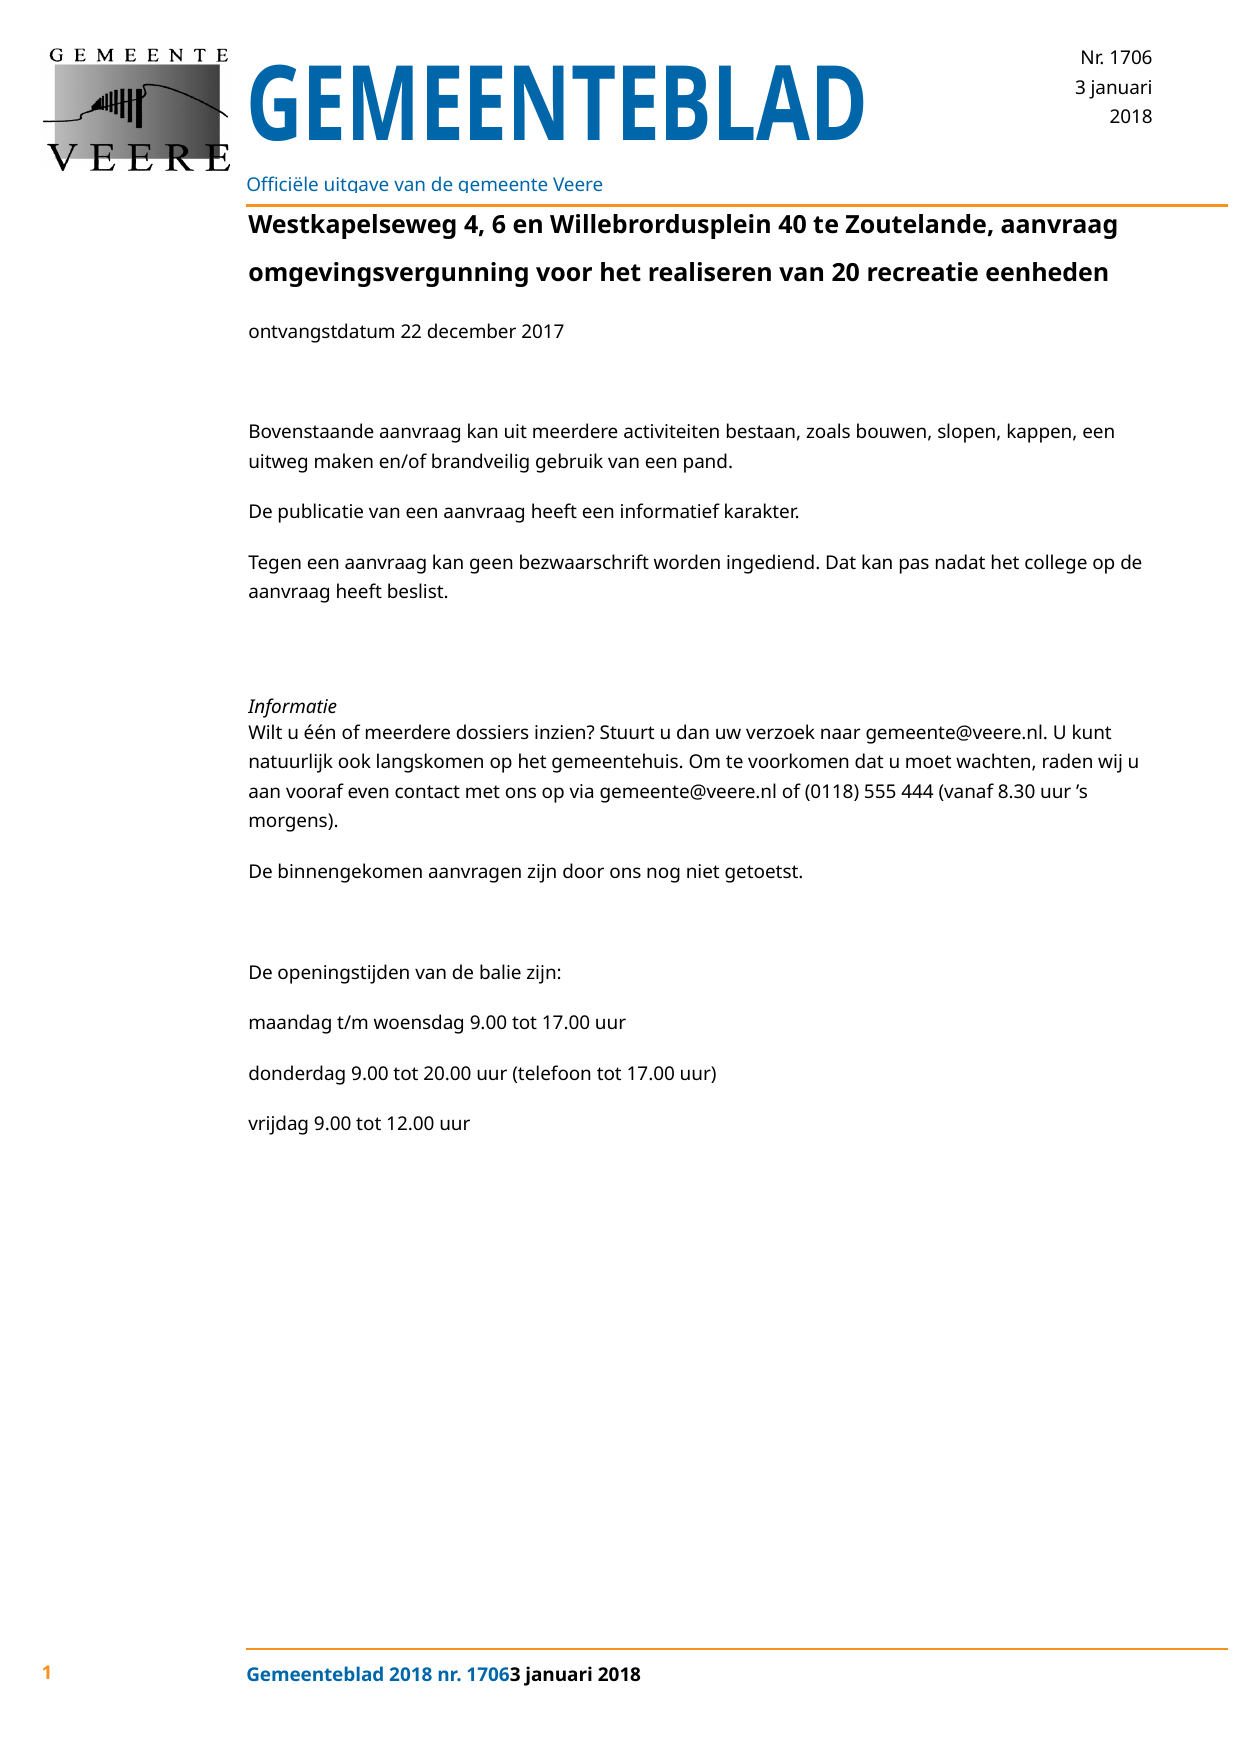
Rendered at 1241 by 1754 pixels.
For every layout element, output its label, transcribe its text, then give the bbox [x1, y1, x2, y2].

text vrijdag 9.00 tot 12.00 uur [248, 1110, 1152, 1136]
text De publicatie van een aanvraag heeft een informatief karakter. [248, 499, 1152, 524]
text Westkapelseweg 4, 6 en Willebrordusplein 40 te Zoutelande, aanvraag omgevingsvergunning voor het realiseren van 20 recreatie eenheden [248, 207, 1152, 288]
text De openingstijden van de balie zijn: [248, 959, 1152, 984]
picture [41, 47, 231, 172]
text maandag t/m woensdag 9.00 tot 17.00 uur [248, 1009, 1152, 1035]
text Bovenstaande aanvraag kan uit meerdere activiteiten bestaan, zoals bouwen, slopen, kappen, een uitweg maken en/of brandveilig gebruik van een pand. [248, 419, 1152, 474]
text donderdag 9.00 tot 20.00 uur (telefoon tot 17.00 uur) [248, 1060, 1152, 1085]
text Wilt u één of meerdere dossiers inzien? Stuurt u dan uw verzoek naar gemeente@veere.nl. U kunt natuurlijk ook langskomen op het gemeentehuis. Om te voorkomen dat u moet wachten, raden wij u aan vooraf even contact met ons op via gemeente@veere.nl of (0118) 555 444 (vanaf 8.30 uur ’s morgens). [248, 719, 1152, 833]
text Tegen een aanvraag kan geen bezwaarschrift worden ingediend. Dat kan pas nadat het college op de aanvraag heeft beslist. [248, 549, 1152, 604]
text De binnengekomen aanvragen zijn door ons nog niet getoetst. [248, 858, 1152, 884]
text ontvangstdatum 22 december 2017 [248, 318, 1152, 344]
text Informatie [248, 693, 1152, 719]
